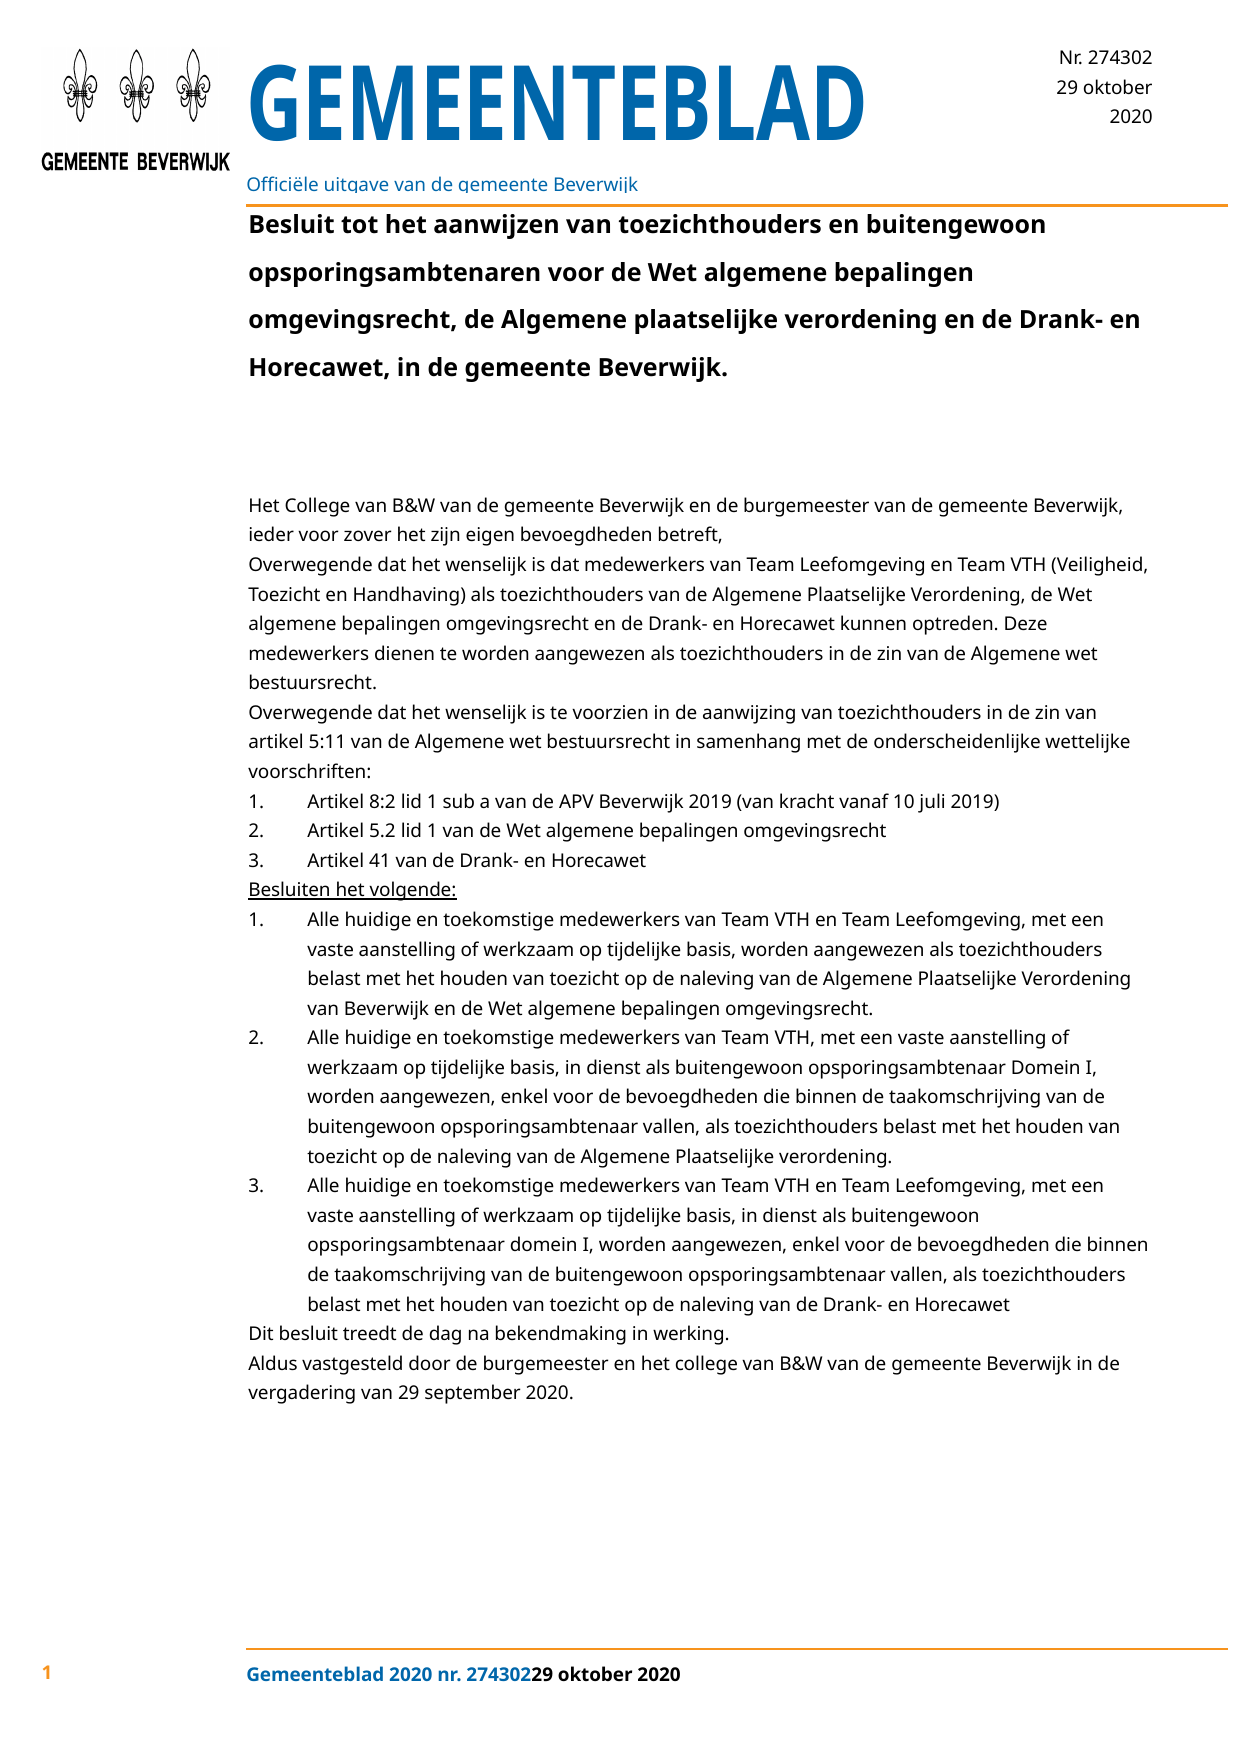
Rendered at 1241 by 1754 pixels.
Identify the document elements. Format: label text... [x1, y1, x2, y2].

text Het College van B&W van de gemeente Beverwijk en de burgemeester van de gemeente Beverwijk, ieder voor zover het zijn eigen bevoegdheden betreft, [248, 492, 1152, 547]
text Overwegende dat het wenselijk is te voorzien in de aanwijzing van toezichthouders in de zin van artikel 5:11 van de Algemene wet bestuursrecht in samenhang met de onderscheidenlijke wettelijke voorschriften: [248, 699, 1152, 784]
list Artikel 8:2 lid 1 sub a van de APV Beverwijk 2019 (van kracht vanaf 10 juli 2019) [248, 788, 1152, 813]
list Artikel 5.2 lid 1 van de Wet algemene bepalingen omgevingsrecht [248, 817, 1152, 843]
text Besluit tot het aanwijzen van toezichthouders en buitengewoon opsporingsambtenaren voor de Wet algemene bepalingen omgevingsrecht, de Algemene plaatselijke verordening en de Drank- en Horecawet, in de gemeente Beverwijk. [248, 207, 1152, 384]
list Artikel 41 van de Drank- en Horecawet [248, 847, 1152, 873]
text Besluiten het volgende: [248, 877, 1152, 902]
text Dit besluit treedt de dag na bekendmaking in werking. [248, 1320, 1152, 1346]
list Alle huidige en toekomstige medewerkers van Team VTH en Team Leefomgeving, met een vaste aanstelling of werkzaam op tijdelijke basis, in dienst als buitengewoon opsporingsambtenaar domein I, worden aangewezen, enkel voor de bevoegdheden die binnen de taakomschrijving van de buitengewoon opsporingsambtenaar vallen, als toezichthouders belast met het houden van toezicht op de naleving van de Drank- en Horecawet [248, 1172, 1152, 1316]
text Overwegende dat het wenselijk is dat medewerkers van Team Leefomgeving en Team VTH (Veiligheid, Toezicht en Handhaving) als toezichthouders van de Algemene Plaatselijke Verordening, de Wet algemene bepalingen omgevingsrecht en de Drank- en Horecawet kunnen optreden. Deze medewerkers dienen te worden aangewezen als toezichthouders in de zin van de Algemene wet bestuursrecht. [248, 551, 1152, 695]
text Aldus vastgesteld door de burgemeester en het college van B&W van de gemeente Beverwijk in de vergadering van 29 september 2020. [248, 1350, 1152, 1405]
picture [41, 47, 231, 172]
list Alle huidige en toekomstige medewerkers van Team VTH en Team Leefomgeving, met een vaste aanstelling of werkzaam op tijdelijke basis, worden aangewezen als toezichthouders belast met het houden van toezicht op de naleving van de Algemene Plaatselijke Verordening van Beverwijk en de Wet algemene bepalingen omgevingsrecht. [248, 906, 1152, 1021]
list Alle huidige en toekomstige medewerkers van Team VTH, met een vaste aanstelling of werkzaam op tijdelijke basis, in dienst als buitengewoon opsporingsambtenaar Domein I, worden aangewezen, enkel voor de bevoegdheden die binnen de taakomschrijving van de buitengewoon opsporingsambtenaar vallen, als toezichthouders belast met het houden van toezicht op de naleving van de Algemene Plaatselijke verordening. [248, 1024, 1152, 1168]
